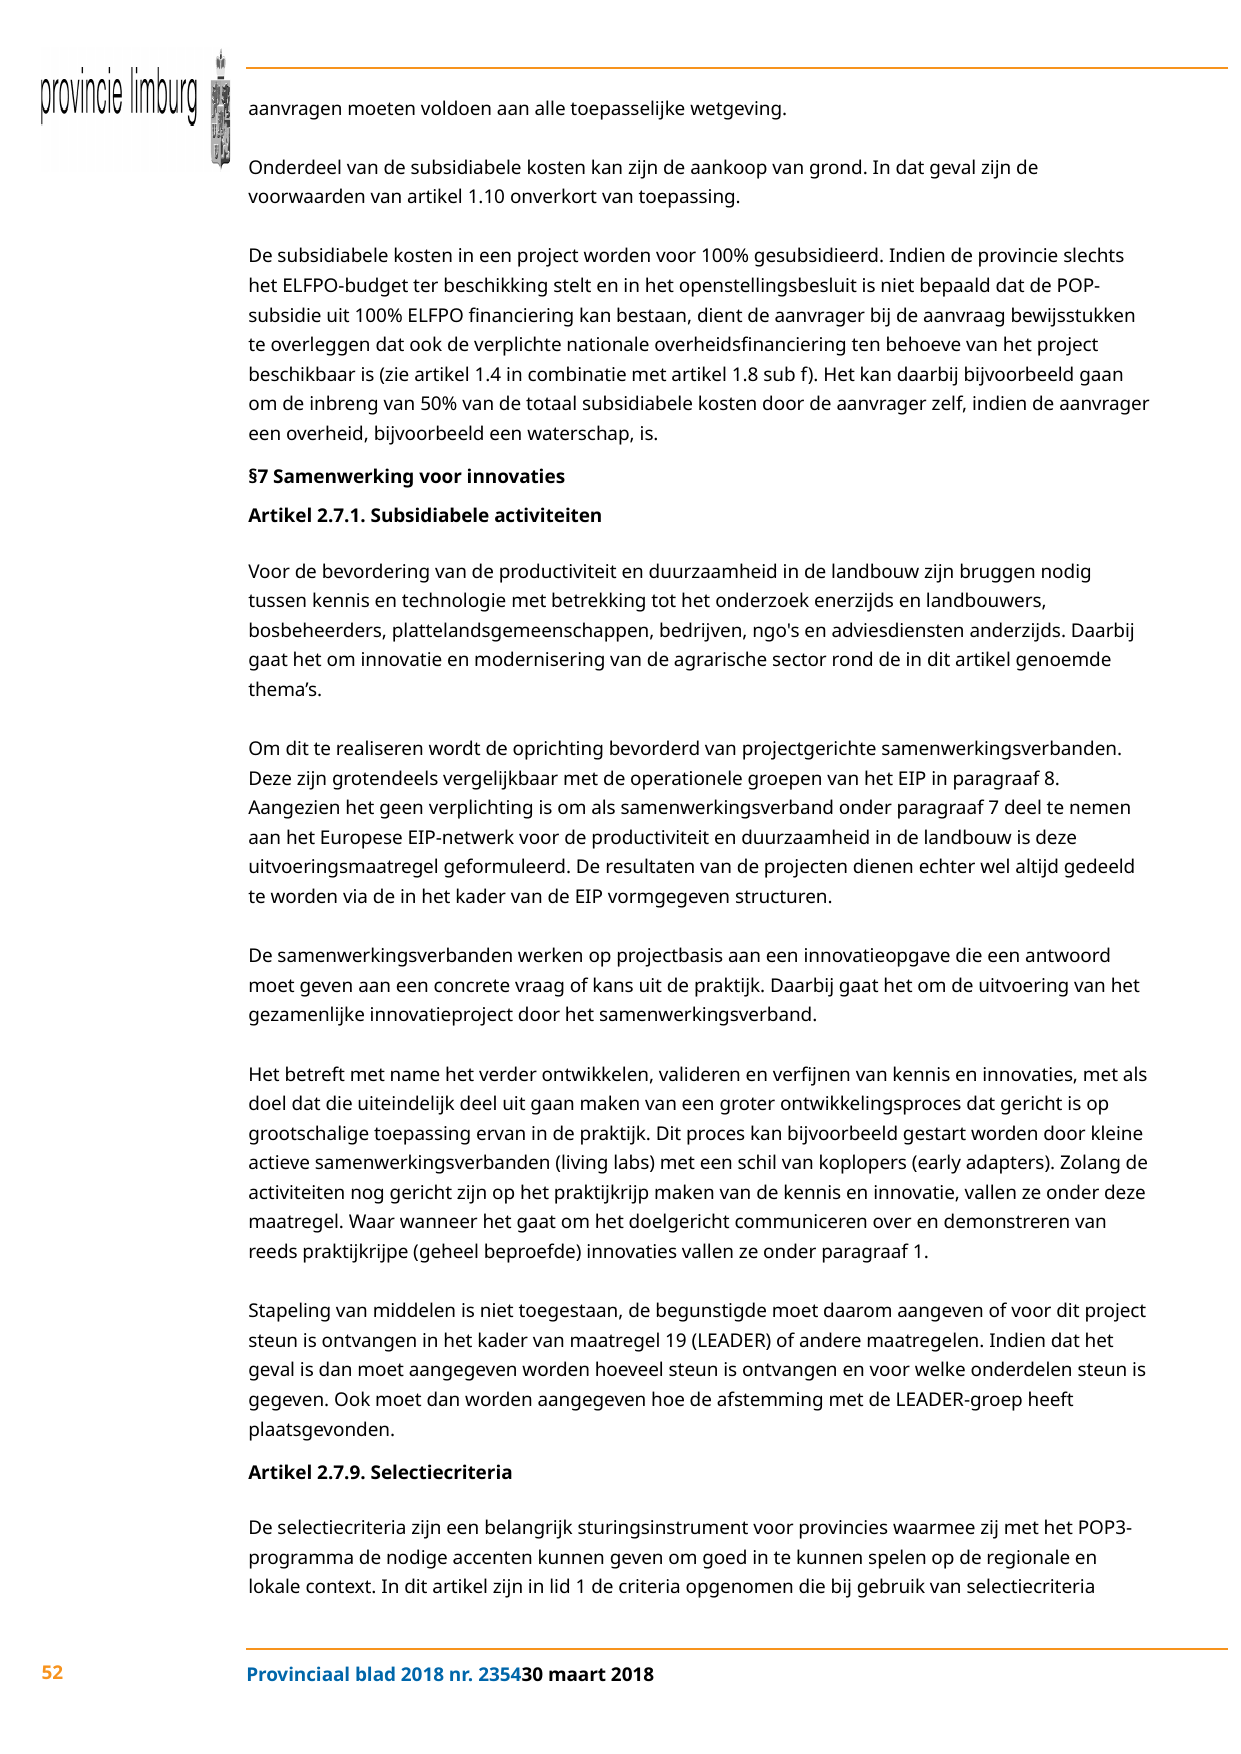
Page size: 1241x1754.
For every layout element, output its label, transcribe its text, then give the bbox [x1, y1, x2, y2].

text Voor de bevordering van de productiviteit en duurzaamheid in de landbouw zijn bruggen nodig tussen kennis en technologie met betrekking tot het onderzoek enerzijds en landbouwers, bosbeheerders, plattelandsgemeenschappen, bedrijven, ngo's en adviesdiensten anderzijds. Daarbij gaat het om innovatie en modernisering van de agrarische sector rond de in dit artikel genoemde thema’s. [248, 558, 1152, 702]
text aanvragen moeten voldoen aan alle toepasselijke wetgeving. [248, 95, 1152, 121]
text De samenwerkingsverbanden werken op projectbasis aan een innovatieopgave die een antwoord moet geven aan een concrete vraag of kans uit de praktijk. Daarbij gaat het om de uitvoering van het gezamenlijke innovatieproject door het samenwerkingsverband. [248, 942, 1152, 1027]
text Stapeling van middelen is niet toegestaan, de begunstigde moet daarom aangeven of voor dit project steun is ontvangen in het kader van maatregel 19 (LEADER) of andere maatregelen. Indien dat het geval is dan moet aangegeven worden hoeveel steun is ontvangen en voor welke onderdelen steun is gegeven. Ook moet dan worden aangegeven hoe de afstemming met de LEADER-groep heeft plaatsgevonden. [248, 1297, 1152, 1442]
text De selectiecriteria zijn een belangrijk sturingsinstrument voor provincies waarmee zij met het POP3-programma de nodige accenten kunnen geven om goed in te kunnen spelen op de regionale en lokale context. In dit artikel zijn in lid 1 de criteria opgenomen die bij gebruik van selectiecriteria [248, 1514, 1152, 1599]
text Onderdeel van de subsidiabele kosten kan zijn de aankoop van grond. In dat geval zijn de voorwaarden van artikel 1.10 onverkort van toepassing. [248, 154, 1152, 209]
picture [41, 47, 231, 172]
text De subsidiabele kosten in een project worden voor 100% gesubsidieerd. Indien de provincie slechts het ELFPO-budget ter beschikking stelt en in het openstellingsbesluit is niet bepaald dat de POP-subsidie uit 100% ELFPO financiering kan bestaan, dient de aanvrager bij de aanvraag bewijsstukken te overleggen dat ook de verplichte nationale overheidsfinanciering ten behoeve van het project beschikbaar is (zie artikel 1.4 in combinatie met artikel 1.8 sub f). Het kan daarbij bijvoorbeeld gaan om de inbreng van 50% van de totaal subsidiabele kosten door de aanvrager zelf, indien de aanvrager een overheid, bijvoorbeeld een waterschap, is. [248, 243, 1152, 446]
text Om dit te realiseren wordt de oprichting bevorderd van projectgerichte samenwerkingsverbanden. Deze zijn grotendeels vergelijkbaar met de operationele groepen van het EIP in paragraaf 8. Aangezien het geen verplichting is om als samenwerkingsverband onder paragraaf 7 deel te nemen aan het Europese EIP-netwerk voor de productiviteit en duurzaamheid in de landbouw is deze uitvoeringsmaatregel geformuleerd. De resultaten van de projecten dienen echter wel altijd gedeeld te worden via de in het kader van de EIP vormgegeven structuren. [248, 735, 1152, 909]
text Artikel 2.7.1. Subsidiabele activiteiten [248, 503, 1152, 528]
text Artikel 2.7.9. Selectiecriteria [248, 1459, 1152, 1485]
text §7 Samenwerking voor innovaties [248, 463, 1152, 489]
text Het betreft met name het verder ontwikkelen, valideren en verfijnen van kennis en innovaties, met als doel dat die uiteindelijk deel uit gaan maken van een groter ontwikkelingsproces dat gericht is op grootschalige toepassing ervan in de praktijk. Dit proces kan bijvoorbeeld gestart worden door kleine actieve samenwerkingsverbanden (living labs) met een schil van koplopers (early adapters). Zolang de activiteiten nog gericht zijn op het praktijkrijp maken van de kennis en innovatie, vallen ze onder deze maatregel. Waar wanneer het gaat om het doelgericht communiceren over en demonstreren van reeds praktijkrijpe (geheel beproefde) innovaties vallen ze onder paragraaf 1. [248, 1061, 1152, 1264]
